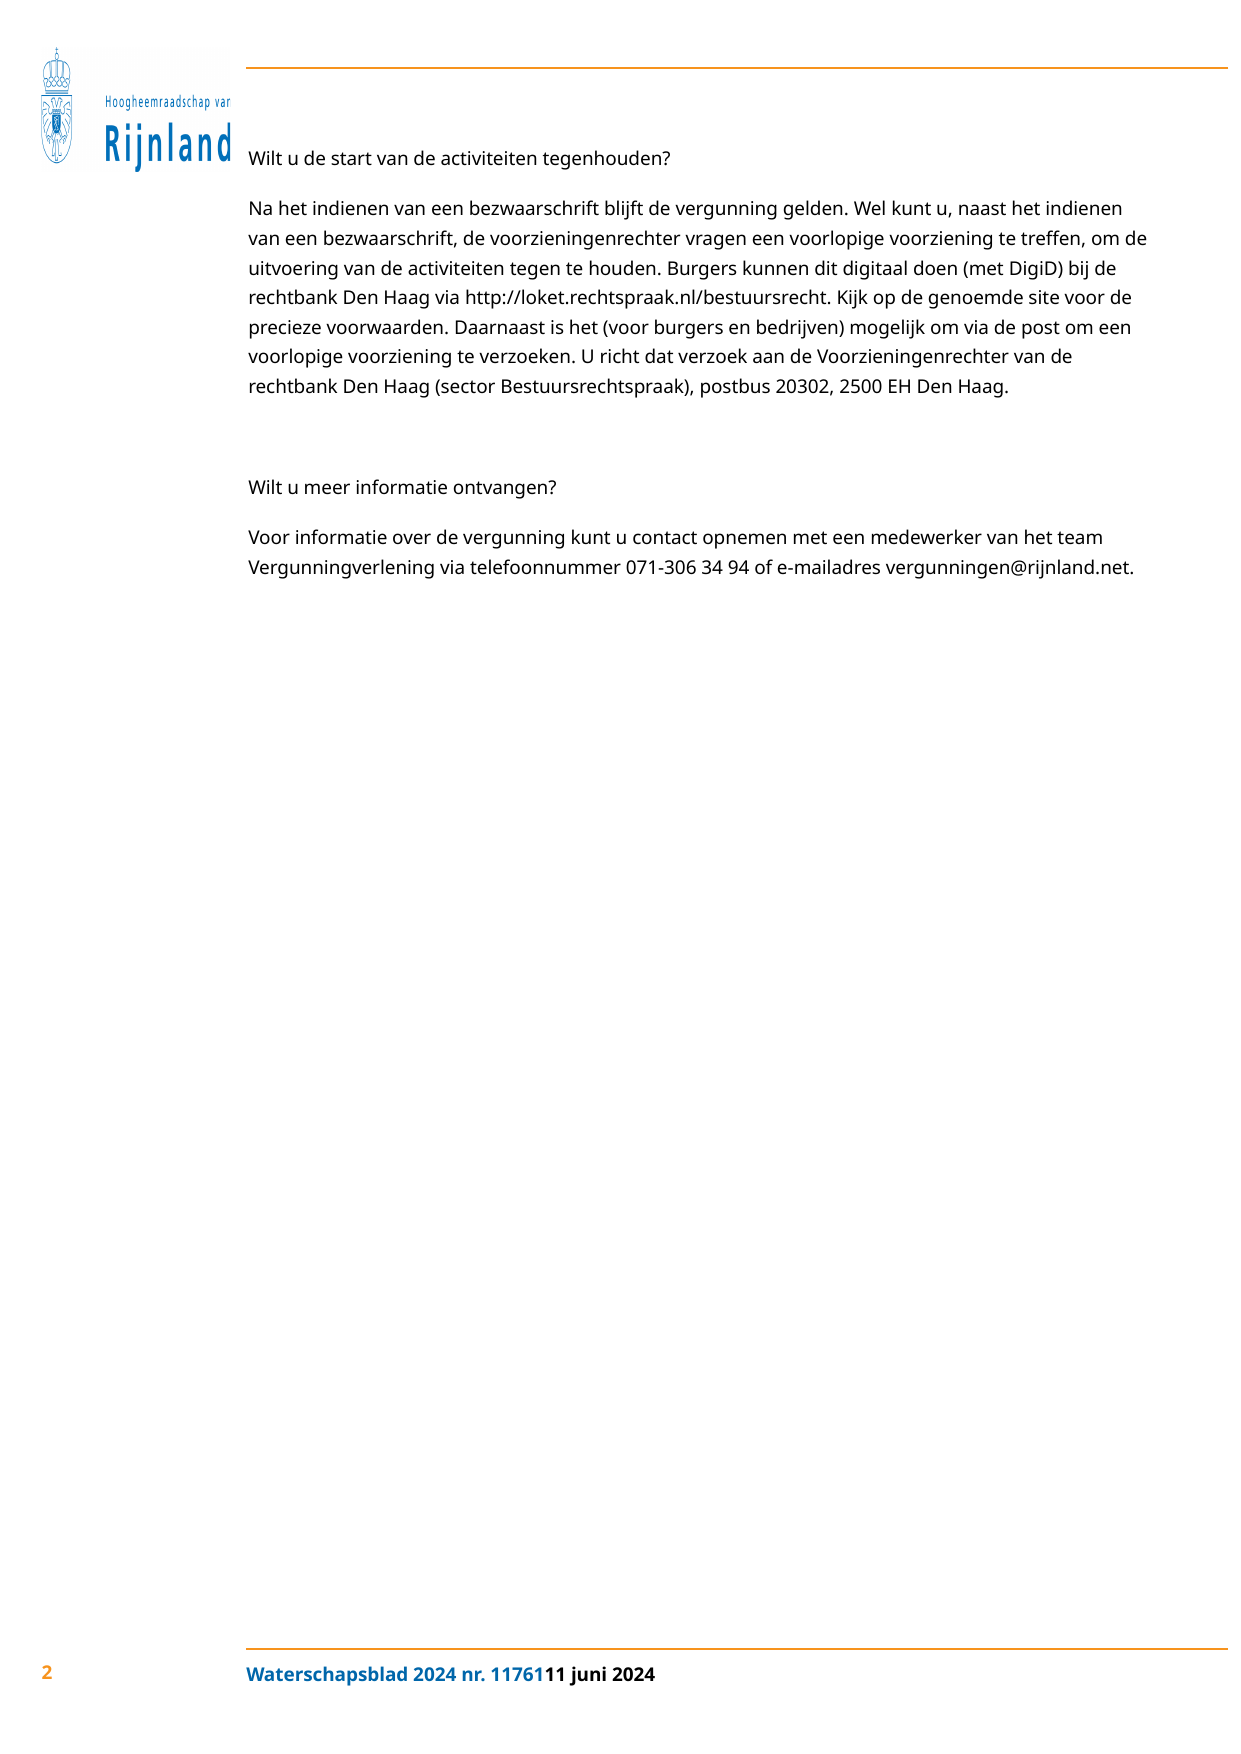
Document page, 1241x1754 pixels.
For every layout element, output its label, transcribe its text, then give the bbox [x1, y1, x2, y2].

text Voor informatie over de vergunning kunt u contact opnemen met een medewerker van het team Vergunningverlening via telefoonnummer 071-306 34 94 of e-mailadres vergunningen@rijnland.net. [248, 524, 1152, 580]
text Wilt u meer informatie ontvangen? [248, 474, 1152, 500]
text Na het indienen van een bezwaarschrift blijft de vergunning gelden. Wel kunt u, naast het indienen van een bezwaarschrift, de voorzieningenrechter vragen een voorlopige voorziening te treffen, om de uitvoering van de activiteiten tegen te houden. Burgers kunnen dit digitaal doen (met DigiD) bij de rechtbank Den Haag via http://loket.rechtspraak.nl/bestuursrecht. Kijk op de genoemde site voor de precieze voorwaarden. Daarnaast is het (voor burgers en bedrijven) mogelijk om via de post om een voorlopige voorziening te verzoeken. U richt dat verzoek aan de Voorzieningenrechter van de rechtbank Den Haag (sector Bestuursrechtspraak), postbus 20302, 2500 EH Den Haag. [248, 196, 1152, 399]
text Wilt u de start van de activiteiten tegenhouden? [248, 145, 1152, 171]
picture [41, 47, 231, 172]
